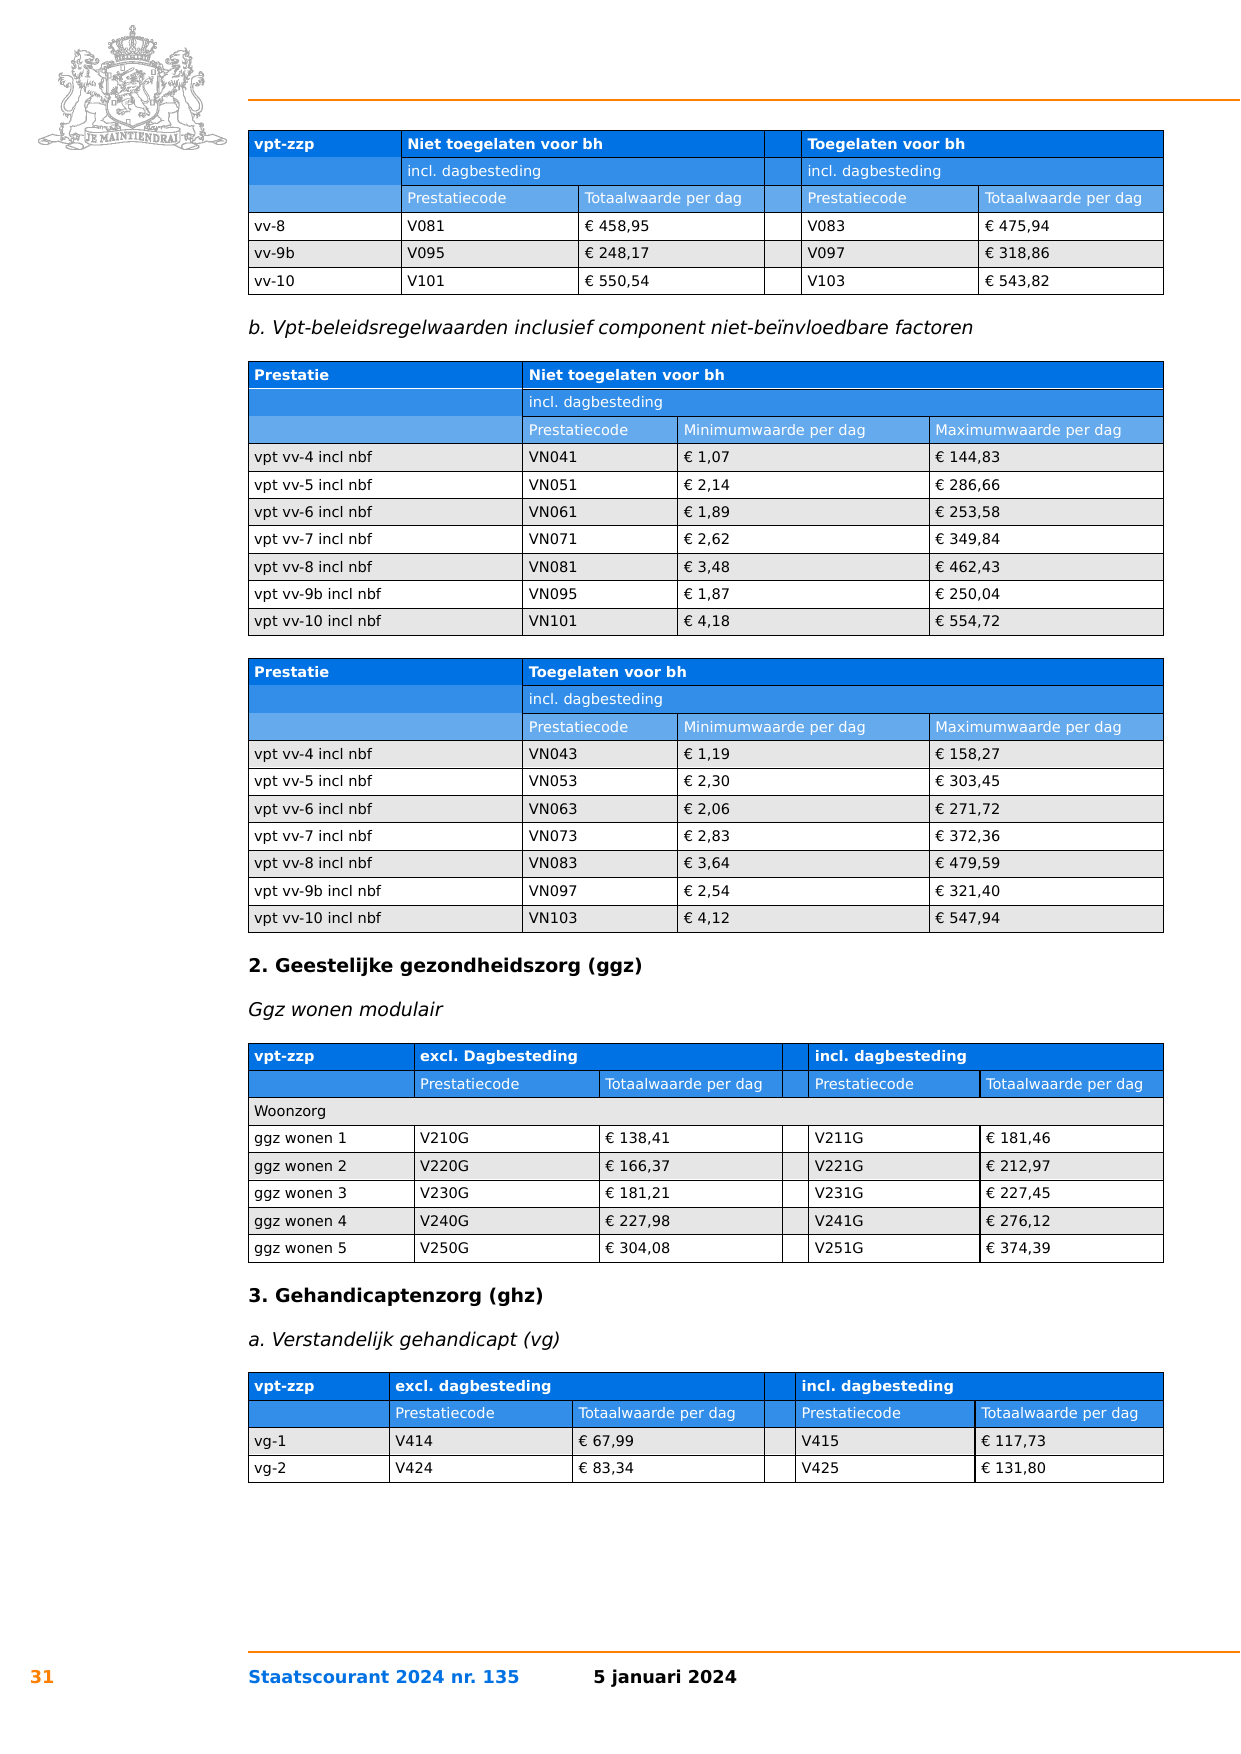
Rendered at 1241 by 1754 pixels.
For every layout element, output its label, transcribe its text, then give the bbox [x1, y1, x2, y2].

table_cell Totaalwaarde per dag [579, 186, 764, 212]
table_cell VN101 [523, 609, 677, 635]
subtitle Ggz wonen modulair [248, 999, 1163, 1021]
table_cell Prestatiecode [523, 417, 677, 443]
table_header excl. dagbesteding [390, 1373, 764, 1400]
table_cell vpt vv-4 incl nbf [249, 741, 522, 767]
table_cell vpt vv-6 incl nbf [249, 499, 522, 525]
table_cell € 550,54 [579, 268, 764, 294]
table_cell € 372,36 [930, 823, 1163, 850]
table_cell [765, 213, 801, 239]
table_cell Prestatiecode [523, 714, 677, 740]
table_cell € 374,39 [981, 1235, 1163, 1262]
table_header Toegelaten voor bh [523, 659, 1163, 685]
table_cell V095 [402, 241, 578, 267]
table_cell VN063 [523, 796, 677, 822]
table_cell Totaalwaarde per dag [573, 1401, 764, 1427]
table_header incl. dagbesteding [796, 1373, 1163, 1400]
table_cell ggz wonen 1 [249, 1126, 414, 1152]
table_header vpt-zzp [249, 1373, 389, 1400]
table_cell € 349,84 [930, 526, 1163, 553]
table_cell € 117,73 [976, 1428, 1163, 1454]
table_cell € 2,30 [678, 769, 929, 795]
table_cell vv-8 [249, 213, 401, 239]
table_cell Prestatiecode [390, 1401, 572, 1427]
table_cell ggz wonen 2 [249, 1153, 414, 1179]
table_cell Prestatiecode [402, 186, 578, 212]
table_header vpt-zzp [249, 131, 401, 157]
table_cell Prestatiecode [796, 1401, 974, 1427]
table_cell [783, 1181, 808, 1207]
table_header incl. dagbesteding [809, 1044, 1163, 1070]
table_cell vpt vv-8 incl nbf [249, 554, 522, 580]
table_cell vpt vv-4 incl nbf [249, 444, 522, 471]
table_cell incl. dagbesteding [523, 686, 1163, 713]
table_cell V425 [796, 1456, 974, 1482]
table_cell vpt vv-9b incl nbf [249, 878, 522, 904]
table_cell V414 [390, 1428, 572, 1454]
table_header Toegelaten voor bh [802, 131, 1163, 157]
table_cell € 271,72 [930, 796, 1163, 822]
table_cell ggz wonen 5 [249, 1235, 414, 1262]
table_cell vpt vv-10 incl nbf [249, 609, 522, 635]
table_cell Minimumwaarde per dag [678, 714, 929, 740]
table_cell vg-2 [249, 1456, 389, 1482]
table_cell € 1,07 [678, 444, 929, 471]
table_cell [249, 1401, 389, 1427]
table_cell incl. dagbesteding [402, 158, 764, 185]
table_cell € 543,82 [979, 268, 1163, 294]
table_cell € 2,83 [678, 823, 929, 850]
table_cell V424 [390, 1456, 572, 1482]
table_cell V240G [415, 1208, 599, 1234]
table_cell € 1,89 [678, 499, 929, 525]
table_cell € 131,80 [976, 1456, 1163, 1482]
table_cell € 4,12 [678, 906, 929, 932]
table_cell € 2,54 [678, 878, 929, 904]
table_cell [765, 186, 801, 212]
table_cell € 304,08 [600, 1235, 782, 1262]
table_cell € 554,72 [930, 609, 1163, 635]
table_cell € 3,48 [678, 554, 929, 580]
table_cell [783, 1208, 808, 1234]
table_cell VN041 [523, 444, 677, 471]
table_cell V220G [415, 1153, 599, 1179]
table_cell € 67,99 [573, 1428, 764, 1454]
table_cell VN083 [523, 851, 677, 877]
table_cell € 318,86 [979, 241, 1163, 267]
table_cell V101 [402, 268, 578, 294]
table_cell [765, 1401, 795, 1427]
table_cell V103 [802, 268, 978, 294]
table_cell € 248,17 [579, 241, 764, 267]
table_header excl. Dagbesteding [415, 1044, 782, 1070]
table_cell VN053 [523, 769, 677, 795]
table_header Niet toegelaten voor bh [523, 362, 1163, 388]
table_cell VN095 [523, 581, 677, 608]
table_cell ggz wonen 4 [249, 1208, 414, 1234]
table_cell vv-9b [249, 241, 401, 267]
table_cell € 303,45 [930, 769, 1163, 795]
table_cell € 166,37 [600, 1153, 782, 1179]
table_cell [783, 1071, 808, 1097]
table_cell Totaalwaarde per dag [979, 186, 1163, 212]
table_cell vpt vv-5 incl nbf [249, 769, 522, 795]
table_header [783, 1044, 808, 1070]
table_cell VN073 [523, 823, 677, 850]
table_cell V241G [809, 1208, 979, 1234]
table_cell Totaalwaarde per dag [600, 1071, 782, 1097]
table_cell Totaalwaarde per dag [976, 1401, 1163, 1427]
table_header vpt-zzp [249, 1044, 414, 1070]
table_cell ggz wonen 3 [249, 1181, 414, 1207]
table_cell Prestatiecode [802, 186, 978, 212]
table_cell V097 [802, 241, 978, 267]
table_cell V083 [802, 213, 978, 239]
table_cell V211G [809, 1126, 979, 1152]
table_cell vpt vv-6 incl nbf [249, 796, 522, 822]
table_cell V415 [796, 1428, 974, 1454]
table_cell € 462,43 [930, 554, 1163, 580]
table_cell € 212,97 [981, 1153, 1163, 1179]
table_cell vv-10 [249, 268, 401, 294]
table_cell Maximumwaarde per dag [930, 714, 1163, 740]
table_cell vg-1 [249, 1428, 389, 1454]
table_cell V230G [415, 1181, 599, 1207]
table_cell V081 [402, 213, 578, 239]
table_cell € 253,58 [930, 499, 1163, 525]
subtitle b. Vpt-beleidsregelwaarden inclusief component niet-beïnvloedbare factoren [248, 317, 1163, 339]
table_cell V210G [415, 1126, 599, 1152]
table_cell € 2,14 [678, 472, 929, 498]
table_cell [783, 1153, 808, 1179]
table_cell vpt vv-8 incl nbf [249, 851, 522, 877]
table_cell Prestatiecode [809, 1071, 979, 1097]
table_cell € 3,64 [678, 851, 929, 877]
table_cell € 158,27 [930, 741, 1163, 767]
table_cell vpt vv-5 incl nbf [249, 472, 522, 498]
table_cell [765, 1456, 795, 1482]
table_cell VN043 [523, 741, 677, 767]
table_cell [765, 241, 801, 267]
table_cell € 138,41 [600, 1126, 782, 1152]
table_cell [783, 1126, 808, 1152]
table_cell Maximumwaarde per dag [930, 417, 1163, 443]
table_cell VN103 [523, 906, 677, 932]
table_cell € 321,40 [930, 878, 1163, 904]
table_cell Woonzorg [249, 1098, 1163, 1125]
table_cell VN081 [523, 554, 677, 580]
table_cell [765, 1428, 795, 1454]
table_cell € 286,66 [930, 472, 1163, 498]
table_cell incl. dagbesteding [523, 390, 1163, 416]
table_cell Totaalwaarde per dag [981, 1071, 1163, 1097]
table_cell incl. dagbesteding [802, 158, 1163, 185]
table_header Prestatie [249, 659, 522, 685]
table_header [765, 1373, 795, 1400]
table_cell € 181,21 [600, 1181, 782, 1207]
subtitle a. Verstandelijk gehandicapt (vg) [248, 1328, 1163, 1350]
table_cell € 4,18 [678, 609, 929, 635]
table_cell € 250,04 [930, 581, 1163, 608]
table_header Niet toegelaten voor bh [402, 131, 764, 157]
table_cell € 144,83 [930, 444, 1163, 471]
table_cell Minimumwaarde per dag [678, 417, 929, 443]
table_cell VN071 [523, 526, 677, 553]
table_cell V221G [809, 1153, 979, 1179]
table_cell € 276,12 [981, 1208, 1163, 1234]
table_cell V231G [809, 1181, 979, 1207]
table_cell VN051 [523, 472, 677, 498]
table_cell [765, 158, 801, 185]
table_cell € 2,06 [678, 796, 929, 822]
table_header [765, 131, 801, 157]
table_cell VN097 [523, 878, 677, 904]
subtitle 3. Gehandicaptenzorg (ghz) [248, 1284, 1163, 1307]
table_cell € 83,34 [573, 1456, 764, 1482]
picture [38, 25, 227, 150]
table_cell [765, 268, 801, 294]
table_cell V251G [809, 1235, 979, 1262]
table_cell [249, 1071, 414, 1097]
table_cell Prestatiecode [415, 1071, 599, 1097]
table_cell € 475,94 [979, 213, 1163, 239]
table_cell € 227,45 [981, 1181, 1163, 1207]
table_cell € 2,62 [678, 526, 929, 553]
table_cell V250G [415, 1235, 599, 1262]
table_cell [783, 1235, 808, 1262]
table_header Prestatie [249, 362, 522, 389]
table_cell vpt vv-7 incl nbf [249, 526, 522, 553]
table_cell € 181,46 [981, 1126, 1163, 1152]
table_cell vpt vv-7 incl nbf [249, 823, 522, 850]
table_cell € 479,59 [930, 851, 1163, 877]
table_cell € 547,94 [930, 906, 1163, 932]
table_cell € 1,87 [678, 581, 929, 608]
table_cell € 227,98 [600, 1208, 782, 1234]
table_cell VN061 [523, 499, 677, 525]
table_cell € 1,19 [678, 741, 929, 767]
table_cell vpt vv-9b incl nbf [249, 581, 522, 608]
table_cell vpt vv-10 incl nbf [249, 906, 522, 932]
table_cell € 458,95 [579, 213, 764, 239]
subtitle 2. Geestelijke gezondheidszorg (ggz) [248, 955, 1163, 977]
